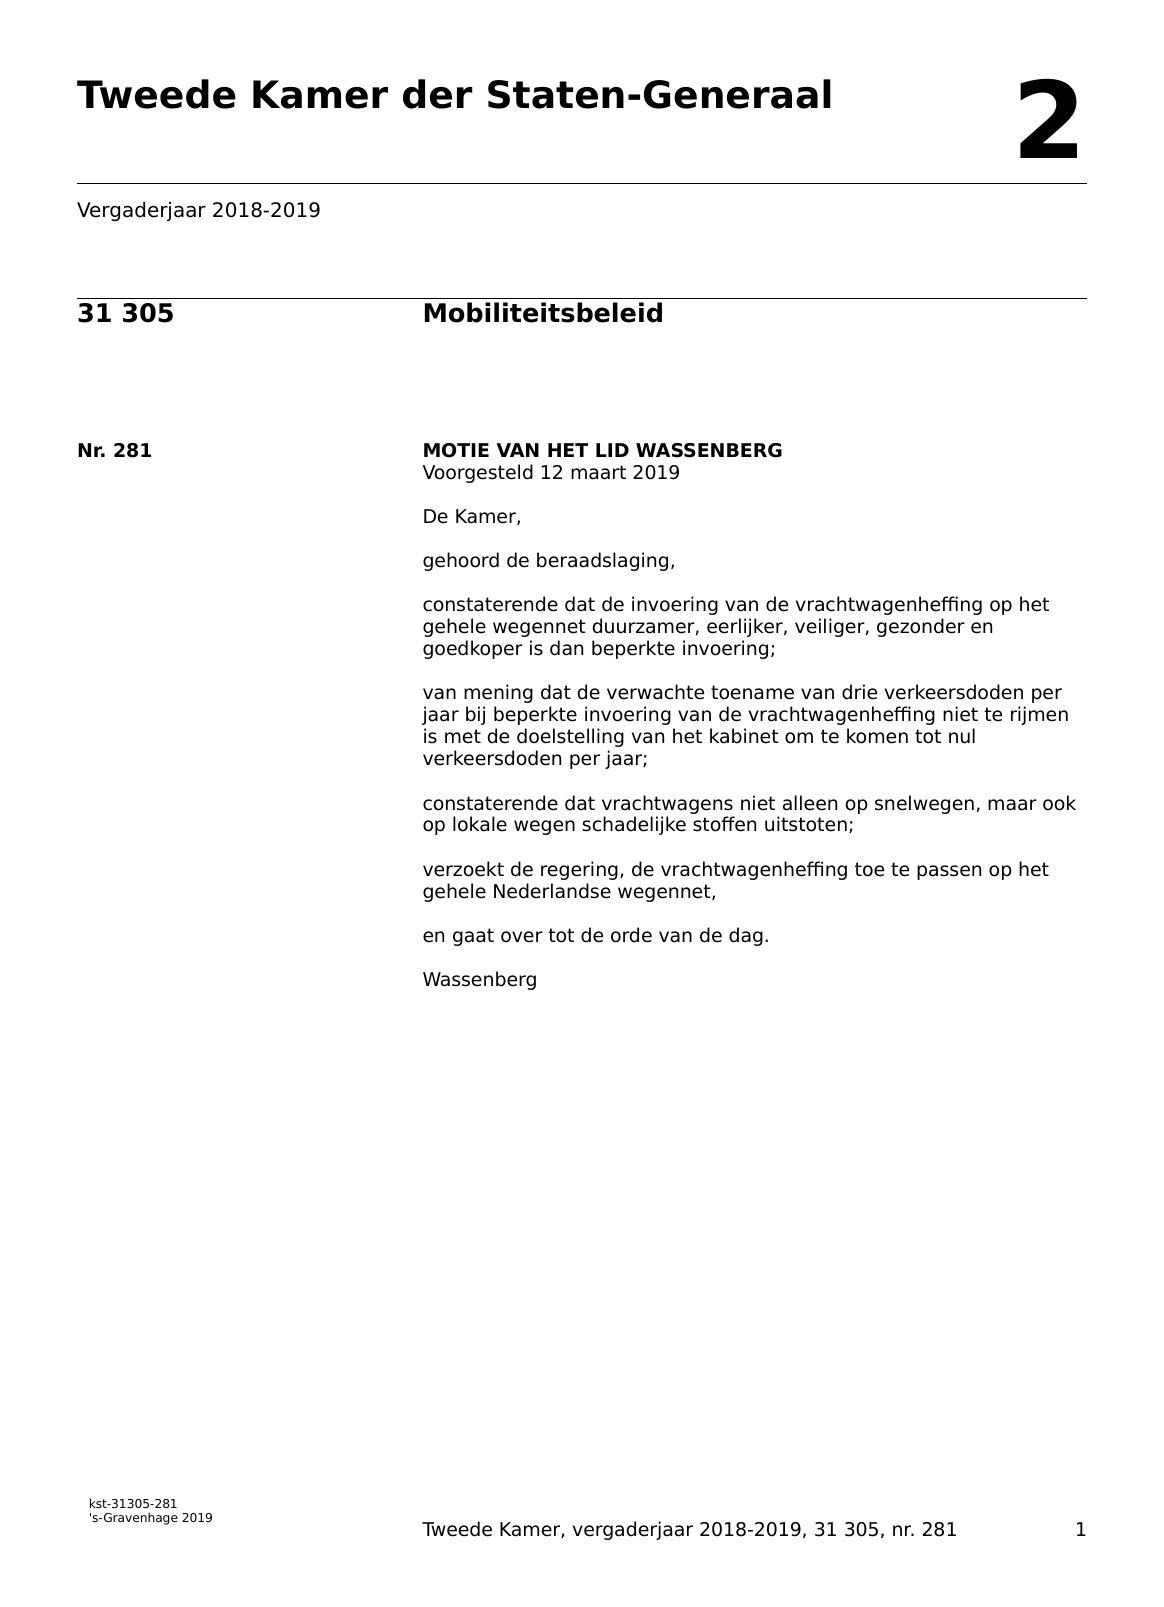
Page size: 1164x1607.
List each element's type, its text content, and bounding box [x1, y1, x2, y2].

text 's-Gravenhage 2019 [88, 1511, 323, 1525]
text Wassenberg [422, 969, 1087, 991]
table_header Tweede Kamer der Staten-Generaal [77, 59, 886, 183]
text Voorgesteld 12 maart 2019 [422, 462, 1087, 484]
text De Kamer, [422, 506, 1087, 528]
text constaterende dat de invoering van de vrachtwagenheffing op het gehele wegennet duurzamer, eerlijker, veiliger, gezonder en goedkoper is dan beperkte invoering; [422, 594, 1087, 660]
subtitle 31 305 Mobiliteitsbeleid [77, 299, 1087, 329]
text verzoekt de regering, de vrachtwagenheffing toe te passen op het gehele Nederlandse wegennet, [422, 858, 1087, 902]
text gehoord de beraadslaging, [422, 550, 1087, 572]
text van mening dat de verwachte toename van drie verkeersdoden per jaar bij beperkte invoering van de vrachtwagenheffing niet te rijmen is met de doelstelling van het kabinet om te komen tot nul verkeersdoden per jaar; [422, 682, 1087, 770]
table_header 2 [886, 59, 1087, 183]
text kst-31305-281 [88, 1497, 323, 1511]
text en gaat over tot de orde van de dag. [422, 925, 1087, 947]
subtitle Nr. 281 MOTIE VAN HET LID WASSENBERG [77, 440, 1087, 462]
text constaterende dat vrachtwagens niet alleen op snelwegen, maar ook op lokale wegen schadelijke stoffen uitstoten; [422, 792, 1087, 836]
table_cell Vergaderjaar 2018-2019 [77, 184, 1087, 298]
